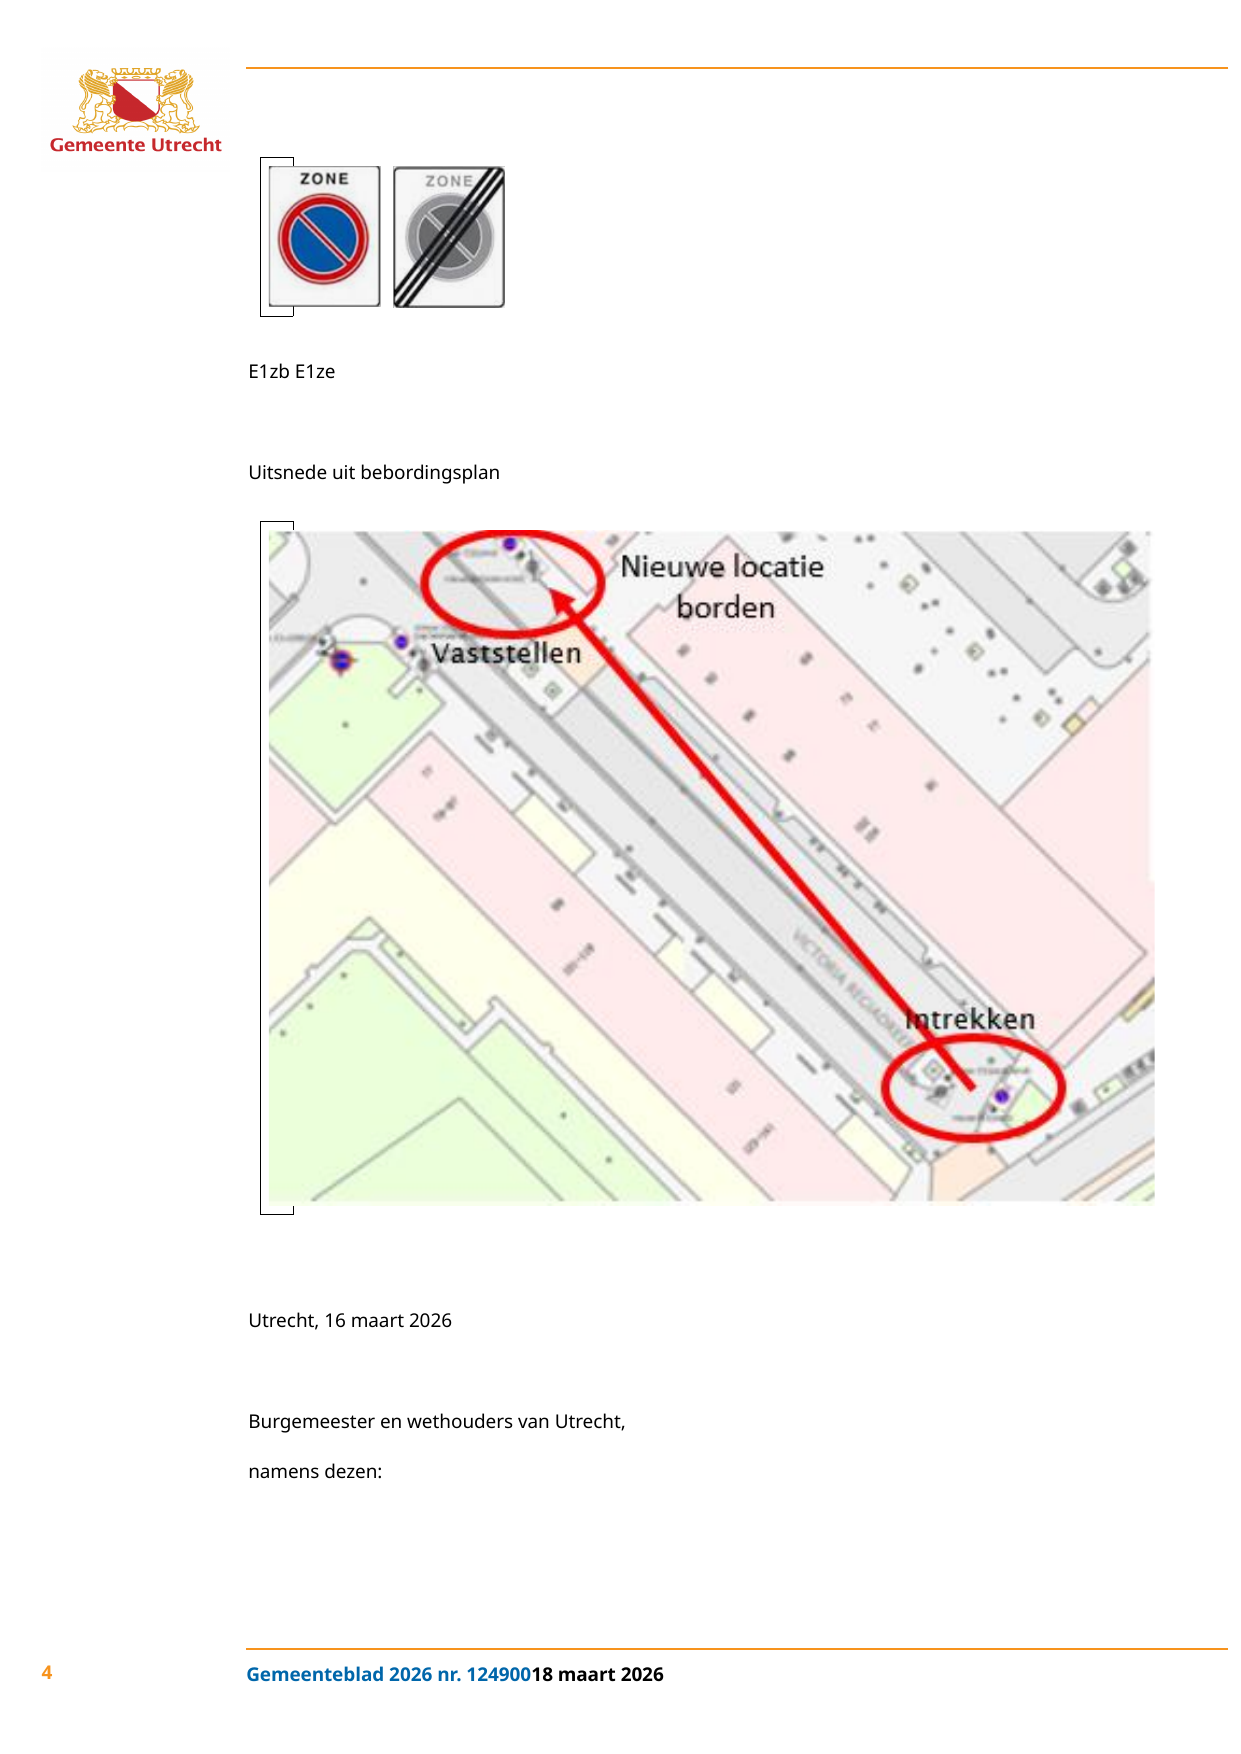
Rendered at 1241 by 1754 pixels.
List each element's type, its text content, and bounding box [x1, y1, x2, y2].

text namens dezen: [248, 1458, 1152, 1484]
text Utrecht, 16 maart 2026 [248, 1307, 1152, 1333]
text Uitsnede uit bebordingsplan [248, 459, 1152, 485]
picture [268, 530, 1155, 1206]
text Burgemeester en wethouders van Utrecht, [248, 1408, 1152, 1433]
text E1zb E1ze [248, 358, 1152, 384]
picture [268, 166, 505, 308]
picture [41, 47, 231, 172]
